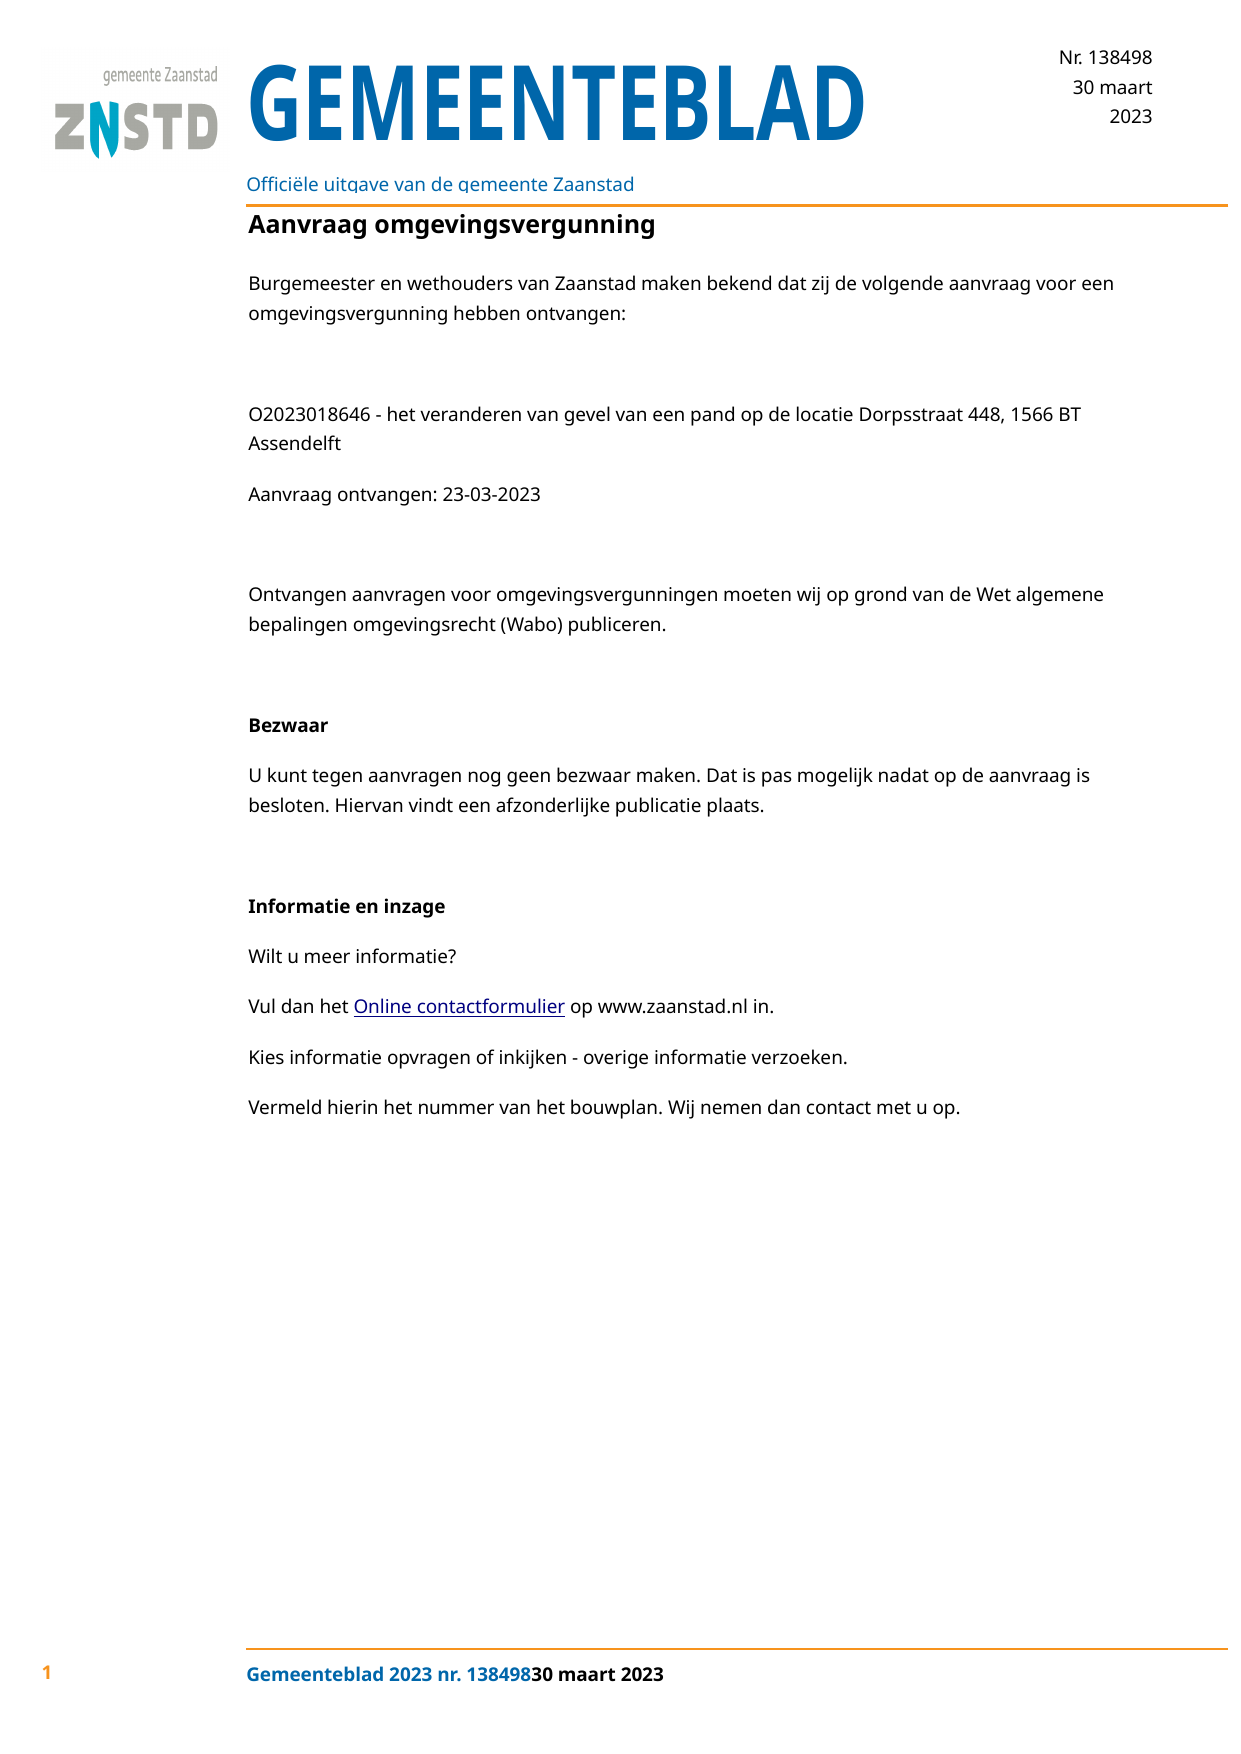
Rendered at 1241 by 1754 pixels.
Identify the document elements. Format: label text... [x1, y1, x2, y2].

text Vermeld hierin het nummer van het bouwplan. Wij nemen dan contact met u op. [248, 1094, 1152, 1120]
text Aanvraag ontvangen: 23-03-2023 [248, 481, 1152, 506]
text U kunt tegen aanvragen nog geen bezwaar maken. Dat is pas mogelijk nadat op de aanvraag is besloten. Hiervan vindt een afzonderlijke publicatie plaats. [248, 762, 1152, 818]
text Vul dan het Online contactformulier op www.zaanstad.nl in. [248, 994, 1152, 1019]
text Wilt u meer informatie? [248, 943, 1152, 969]
text Aanvraag omgevingsvergunning [248, 207, 1152, 241]
text Bezwaar [248, 712, 1152, 738]
text Kies informatie opvragen of inkijken - overige informatie verzoeken. [248, 1044, 1152, 1070]
text Informatie en inzage [248, 893, 1152, 918]
picture [41, 47, 231, 172]
text Ontvangen aanvragen voor omgevingsvergunningen moeten wij op grond van de Wet algemene bepalingen omgevingsrecht (Wabo) publiceren. [248, 582, 1152, 637]
text O2023018646 - het veranderen van gevel van een pand op de locatie Dorpsstraat 448, 1566 BT Assendelft [248, 401, 1152, 456]
text Burgemeester en wethouders van Zaanstad maken bekend dat zij de volgende aanvraag voor een omgevingsvergunning hebben ontvangen: [248, 270, 1152, 326]
